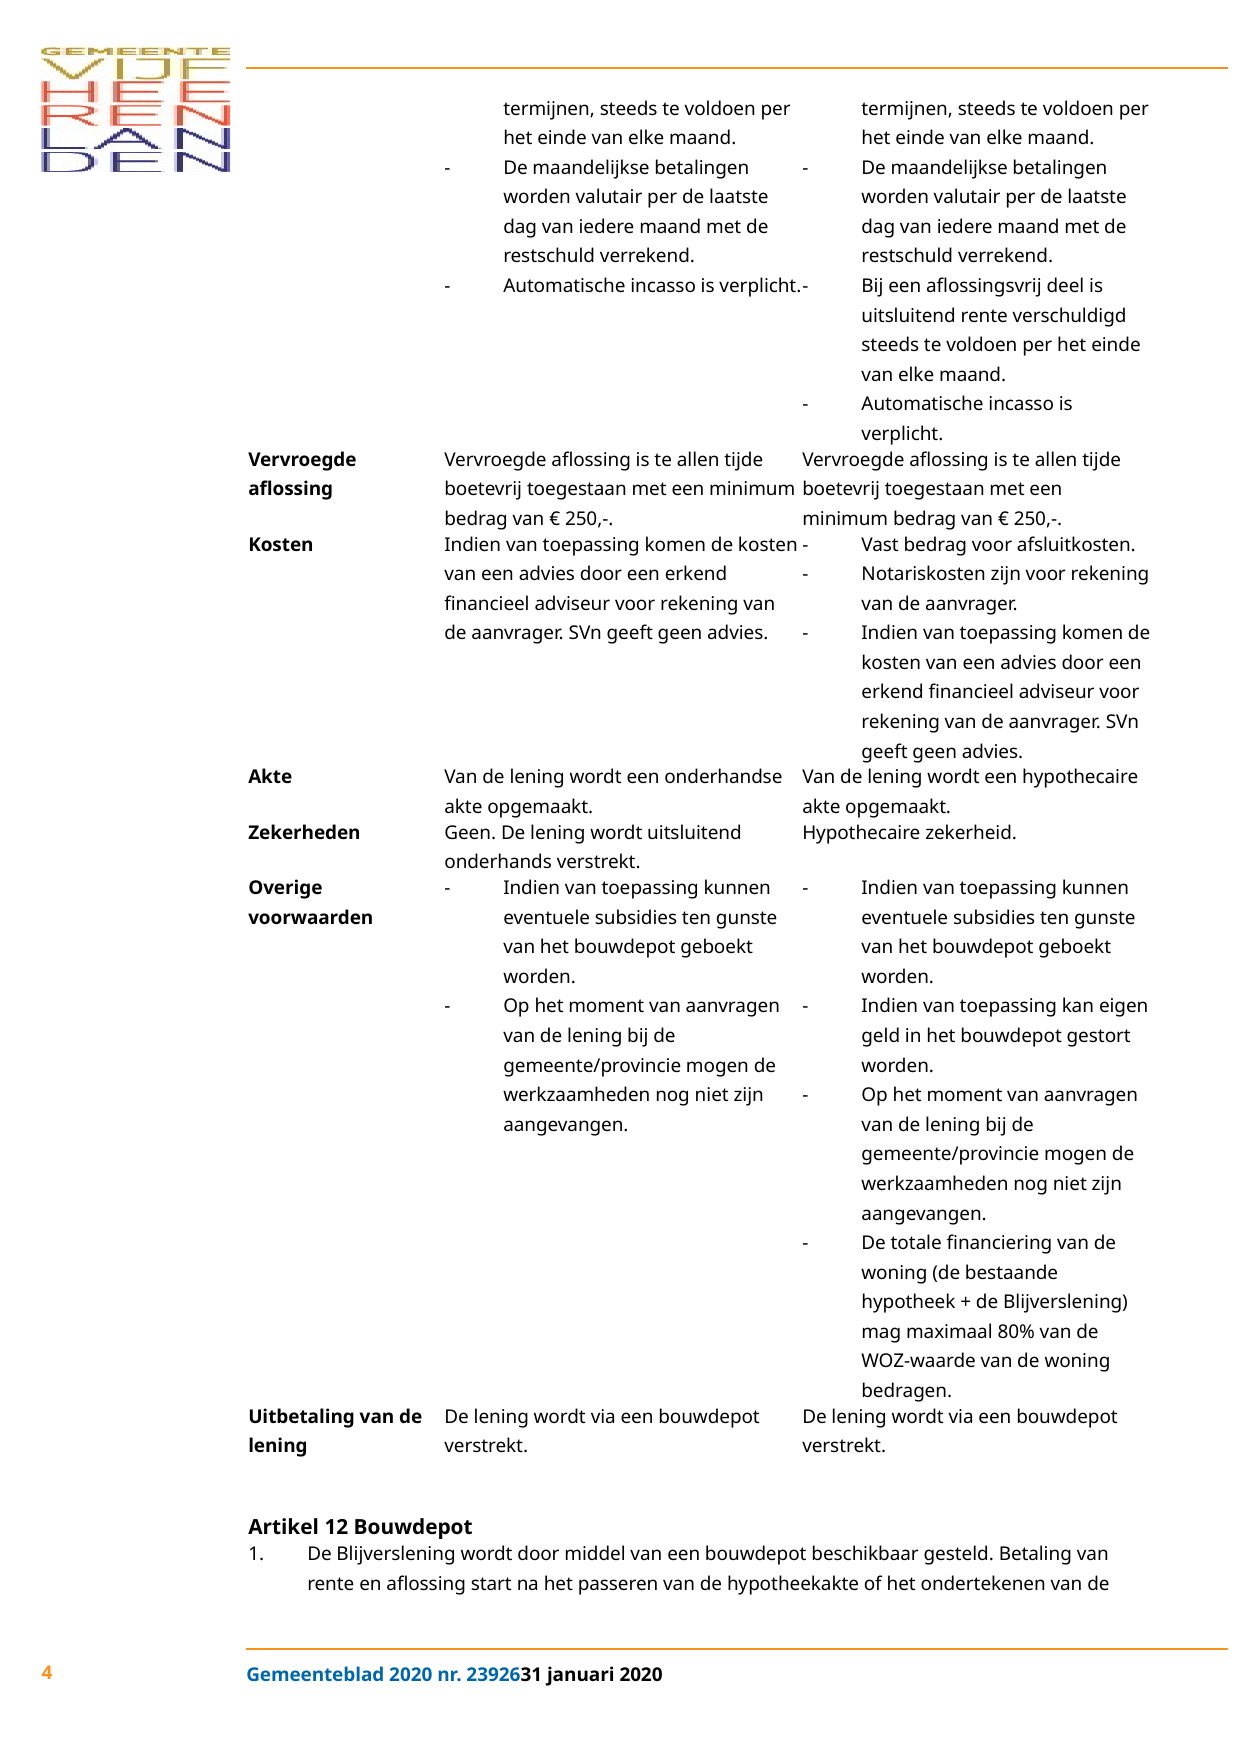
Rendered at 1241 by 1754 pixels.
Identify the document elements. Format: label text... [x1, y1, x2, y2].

list De Blijverslening wordt door middel van een bouwdepot beschikbaar gesteld. Betaling van rente en aflossing start na het passeren van de hypotheekakte of het ondertekenen van de [248, 1540, 1152, 1596]
table_cell Vast bedrag voor afsluitkosten. Notariskosten zijn voor rekening van de aanvrager. Indien van toepassing komen de kosten van een advies door een erkend financieel adviseur voor rekening van de aanvrager. SVn geeft geen advies. [802, 531, 1152, 764]
table_cell [248, 95, 444, 446]
text Artikel 12 Bouwdepot [248, 1512, 1152, 1540]
table_cell Van de lening wordt een onderhandse akte opgemaakt. [444, 764, 802, 819]
table_cell Hypothecaire zekerheid. [802, 819, 1152, 874]
table_cell Akte [248, 764, 444, 819]
table_cell termijnen, steeds te voldoen per het einde van elke maand. De maandelijkse betalingen worden valutair per de laatste dag van iedere maand met de restschuld verrekend. Bij een aflossingsvrij deel is uitsluitend rente verschuldigd steeds te voldoen per het einde van elke maand. Automatische incasso is verplicht. [802, 95, 1152, 446]
table_cell Kosten [248, 531, 444, 764]
table_cell Uitbetaling van de lening [248, 1403, 444, 1458]
table_cell Vervroegde aflossing is te allen tijde boetevrij toegestaan met een minimum bedrag van € 250,-. [802, 446, 1152, 531]
table_cell Indien van toepassing komen de kosten van een advies door een erkend financieel adviseur voor rekening van de aanvrager. SVn geeft geen advies. [444, 531, 802, 764]
picture [41, 47, 231, 172]
table_cell Overige voorwaarden [248, 874, 444, 1403]
table_cell Indien van toepassing kunnen eventuele subsidies ten gunste van het bouwdepot geboekt worden. Indien van toepassing kan eigen geld in het bouwdepot gestort worden. Op het moment van aanvragen van de lening bij de gemeente/provincie mogen de werkzaamheden nog niet zijn aangevangen. De totale financiering van de woning (de bestaande hypotheek + de Blijverslening) mag maximaal 80% van de WOZ-waarde van de woning bedragen. [802, 874, 1152, 1403]
table_cell Indien van toepassing kunnen eventuele subsidies ten gunste van het bouwdepot geboekt worden. Op het moment van aanvragen van de lening bij de gemeente/provincie mogen de werkzaamheden nog niet zijn aangevangen. [444, 874, 802, 1403]
table_cell De lening wordt via een bouwdepot verstrekt. [802, 1403, 1152, 1458]
table_cell Geen. De lening wordt uitsluitend onderhands verstrekt. [444, 819, 802, 874]
table_cell termijnen, steeds te voldoen per het einde van elke maand. De maandelijkse betalingen worden valutair per de laatste dag van iedere maand met de restschuld verrekend. Automatische incasso is verplicht. [444, 95, 802, 446]
table_cell Van de lening wordt een hypothecaire akte opgemaakt. [802, 764, 1152, 819]
table_cell Zekerheden [248, 819, 444, 874]
table_cell Vervroegde aflossing [248, 446, 444, 531]
table_cell Vervroegde aflossing is te allen tijde boetevrij toegestaan met een minimum bedrag van € 250,-. [444, 446, 802, 531]
table_cell De lening wordt via een bouwdepot verstrekt. [444, 1403, 802, 1458]
